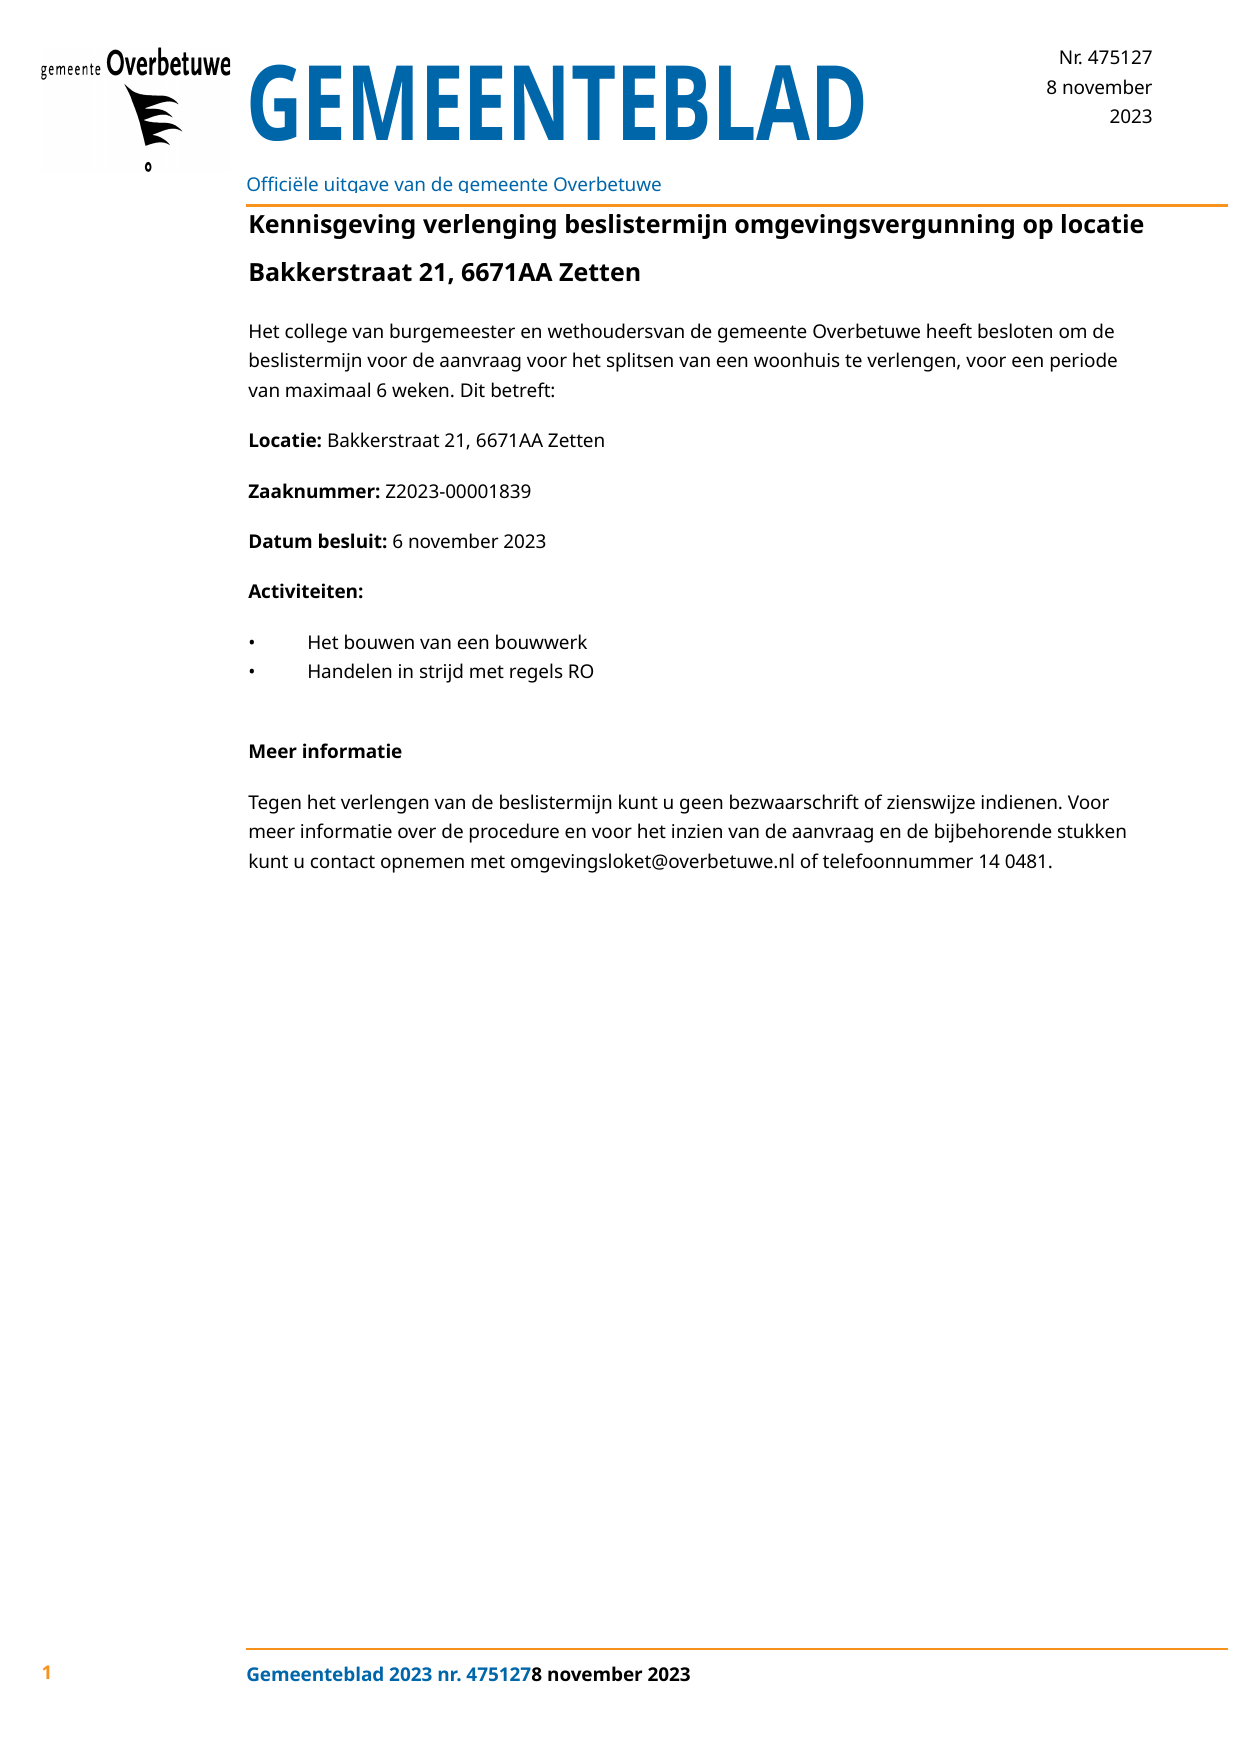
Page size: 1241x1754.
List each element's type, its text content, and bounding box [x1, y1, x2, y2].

text Locatie: Bakkerstraat 21, 6671AA Zetten [248, 427, 1152, 453]
text Meer informatie [248, 739, 1152, 764]
list Handelen in strijd met regels RO [248, 659, 1152, 684]
text Activiteiten: [248, 579, 1152, 604]
text Tegen het verlengen van de beslistermijn kunt u geen bezwaarschrift of zienswijze indienen. Voor meer informatie over de procedure en voor het inzien van de aanvraag en de bijbehorende stukken kunt u contact opnemen met omgevingsloket@overbetuwe.nl of telefoonnummer 14 0481. [248, 789, 1152, 874]
text Datum besluit: 6 november 2023 [248, 528, 1152, 554]
list Het bouwen van een bouwwerk [248, 629, 1152, 655]
text Kennisgeving verlenging beslistermijn omgevingsvergunning op locatie Bakkerstraat 21, 6671AA Zetten [248, 207, 1152, 288]
text Het college van burgemeester en wethoudersvan de gemeente Overbetuwe heeft besloten om de beslistermijn voor de aanvraag voor het splitsen van een woonhuis te verlengen, voor een periode van maximaal 6 weken. Dit betreft: [248, 318, 1152, 403]
text Zaaknummer: Z2023-00001839 [248, 478, 1152, 504]
picture [41, 47, 231, 172]
